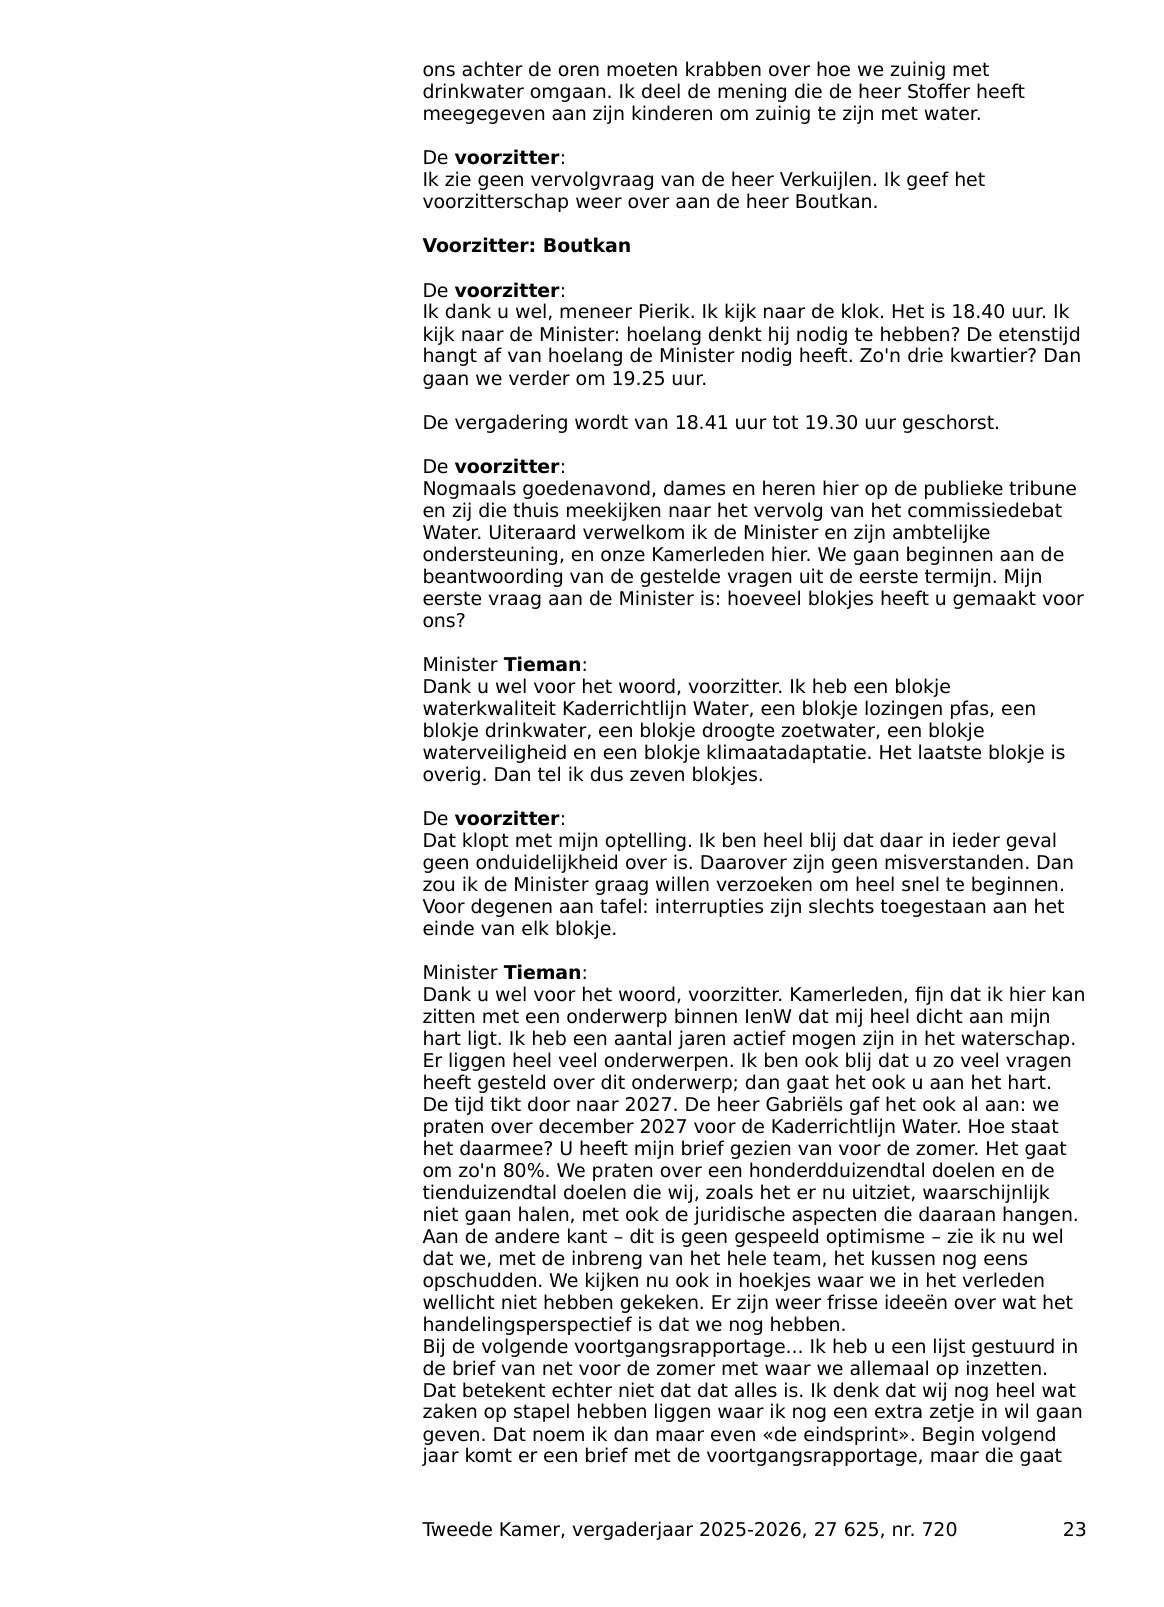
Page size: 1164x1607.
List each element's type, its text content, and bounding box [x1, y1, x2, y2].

subtitle Voorzitter: Boutkan [422, 235, 1087, 257]
text De vergadering wordt van 18.41 uur tot 19.30 uur geschorst. [422, 412, 1087, 433]
text ons achter de oren moeten krabben over hoe we zuinig met drinkwater omgaan. Ik deel de mening die de heer Stoffer heeft meegegeven aan zijn kinderen om zuinig te zijn met water. [422, 59, 1087, 125]
text Dank u wel voor het woord, voorzitter. Ik heb een blokje waterkwaliteit Kaderrichtlijn Water, een blokje lozingen pfas, een blokje drinkwater, een blokje droogte zoetwater, een blokje waterveiligheid en een blokje klimaatadaptatie. Het laatste blokje is overig. Dan tel ik dus zeven blokjes. [422, 676, 1087, 786]
text Nogmaals goedenavond, dames en heren hier op de publieke tribune en zij die thuis meekijken naar het vervolg van het commissiedebat Water. Uiteraard verwelkom ik de Minister en zijn ambtelijke ondersteuning, en onze Kamerleden hier. We gaan beginnen aan de beantwoording van de gestelde vragen uit de eerste termijn. Mijn eerste vraag aan de Minister is: hoeveel blokjes heeft u gemaakt voor ons? [422, 478, 1087, 632]
text Ik zie geen vervolgvraag van de heer Verkuijlen. Ik geef het voorzitterschap weer over aan de heer Boutkan. [422, 169, 1087, 213]
text De voorzitter: [422, 147, 1087, 169]
text Minister Tieman: [422, 962, 1087, 984]
text Dat klopt met mijn optelling. Ik ben heel blij dat daar in ieder geval geen onduidelijkheid over is. Daarover zijn geen misverstanden. Dan zou ik de Minister graag willen verzoeken om heel snel te beginnen. Voor degenen aan tafel: interrupties zijn slechts toegestaan aan het einde van elk blokje. [422, 830, 1087, 940]
text Bij de volgende voortgangsrapportage... Ik heb u een lijst gestuurd in de brief van net voor de zomer met waar we allemaal op inzetten. Dat betekent echter niet dat dat alles is. Ik denk dat wij nog heel wat zaken op stapel hebben liggen waar ik nog een extra zetje in wil gaan geven. Dat noem ik dan maar even «de eindsprint». Begin volgend jaar komt er een brief met de voortgangsrapportage, maar die gaat [422, 1336, 1087, 1467]
text De tijd tikt door naar 2027. De heer Gabriëls gaf het ook al aan: we praten over december 2027 voor de Kaderrichtlijn Water. Hoe staat het daarmee? U heeft mijn brief gezien van voor de zomer. Het gaat om zo'n 80%. We praten over een honderdduizendtal doelen en de tienduizendtal doelen die wij, zoals het er nu uitziet, waarschijnlijk niet gaan halen, met ook de juridische aspecten die daaraan hangen. Aan de andere kant – dit is geen gespeeld optimisme – zie ik nu wel dat we, met de inbreng van het hele team, het kussen nog eens opschudden. We kijken nu ook in hoekjes waar we in het verleden wellicht niet hebben gekeken. Er zijn weer frisse ideeën over wat het handelingsperspectief is dat we nog hebben. [422, 1094, 1087, 1336]
text Dank u wel voor het woord, voorzitter. Kamerleden, fijn dat ik hier kan zitten met een onderwerp binnen IenW dat mij heel dicht aan mijn hart ligt. Ik heb een aantal jaren actief mogen zijn in het waterschap. Er liggen heel veel onderwerpen. Ik ben ook blij dat u zo veel vragen heeft gesteld over dit onderwerp; dan gaat het ook u aan het hart. [422, 984, 1087, 1094]
text De voorzitter: [422, 456, 1087, 478]
text Minister Tieman: [422, 654, 1087, 676]
text De voorzitter: [422, 808, 1087, 830]
text De voorzitter: [422, 279, 1087, 301]
text Ik dank u wel, meneer Pierik. Ik kijk naar de klok. Het is 18.40 uur. Ik kijk naar de Minister: hoelang denkt hij nodig te hebben? De etenstijd hangt af van hoelang de Minister nodig heeft. Zo'n drie kwartier? Dan gaan we verder om 19.25 uur. [422, 301, 1087, 389]
